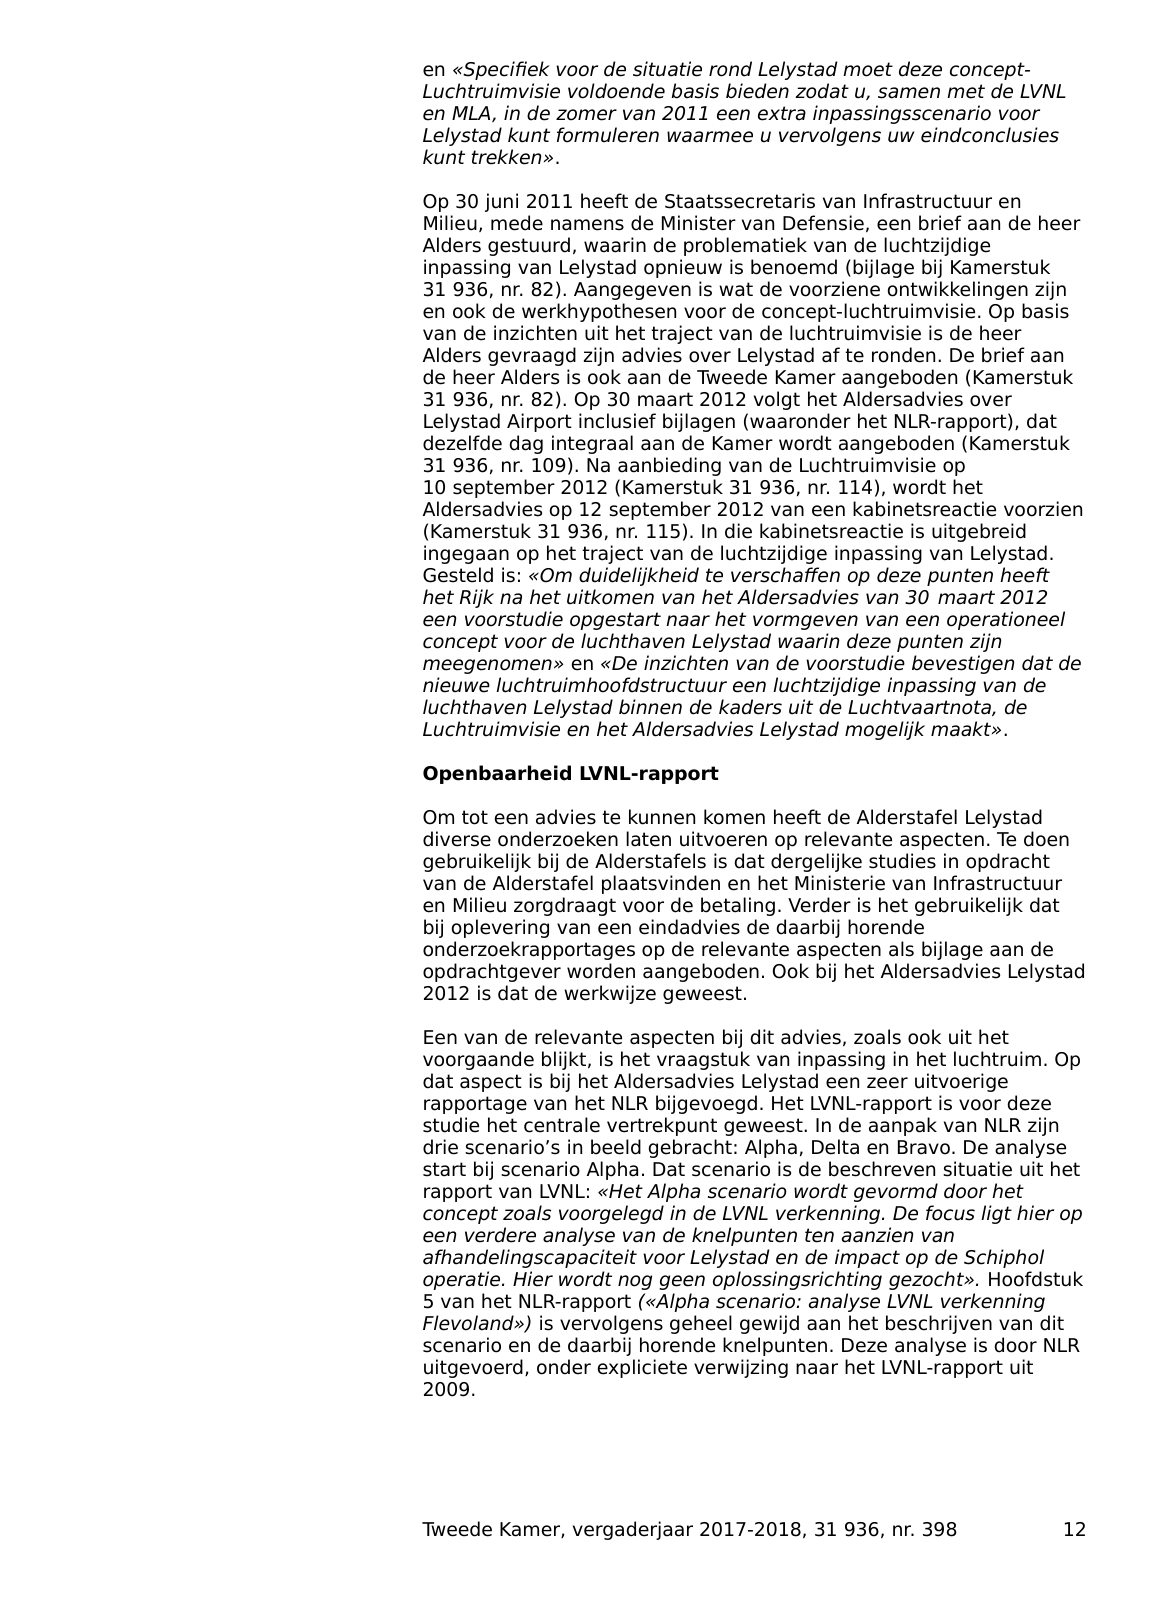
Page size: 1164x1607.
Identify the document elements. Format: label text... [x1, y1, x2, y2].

text en «Specifiek voor de situatie rond Lelystad moet deze concept-Luchtruimvisie voldoende basis bieden zodat u, samen met de LVNL en MLA, in de zomer van 2011 een extra inpassingsscenario voor Lelystad kunt formuleren waarmee u vervolgens uw eindconclusies kunt trekken». [422, 59, 1087, 169]
subtitle Openbaarheid LVNL-rapport [422, 763, 1087, 785]
text Op 30 juni 2011 heeft de Staatssecretaris van Infrastructuur en Milieu, mede namens de Minister van Defensie, een brief aan de heer Alders gestuurd, waarin de problematiek van de luchtzijdige inpassing van Lelystad opnieuw is benoemd (bijlage bij Kamerstuk 31 936, nr. 82). Aangegeven is wat de voorziene ontwikkelingen zijn en ook de werkhypothesen voor de concept-luchtruimvisie. Op basis van de inzichten uit het traject van de luchtruimvisie is de heer Alders gevraagd zijn advies over Lelystad af te ronden. De brief aan de heer Alders is ook aan de Tweede Kamer aangeboden (Kamerstuk 31 936, nr. 82). Op 30 maart 2012 volgt het Aldersadvies over Lelystad Airport inclusief bijlagen (waaronder het NLR-rapport), dat dezelfde dag integraal aan de Kamer wordt aangeboden (Kamerstuk 31 936, nr. 109). Na aanbieding van de Luchtruimvisie op 10 september 2012 (Kamerstuk 31 936, nr. 114), wordt het Aldersadvies op 12 september 2012 van een kabinetsreactie voorzien (Kamerstuk 31 936, nr. 115). In die kabinetsreactie is uitgebreid ingegaan op het traject van de luchtzijdige inpassing van Lelystad. Gesteld is: «Om duidelijkheid te verschaffen op deze punten heeft het Rijk na het uitkomen van het Aldersadvies van 30 maart 2012 een voorstudie opgestart naar het vormgeven van een operationeel concept voor de luchthaven Lelystad waarin deze punten zijn meegenomen» en «De inzichten van de voorstudie bevestigen dat de nieuwe luchtruimhoofdstructuur een luchtzijdige inpassing van de luchthaven Lelystad binnen de kaders uit de Luchtvaartnota, de Luchtruimvisie en het Aldersadvies Lelystad mogelijk maakt». [422, 191, 1087, 741]
text Om tot een advies te kunnen komen heeft de Alderstafel Lelystad diverse onderzoeken laten uitvoeren op relevante aspecten. Te doen gebruikelijk bij de Alderstafels is dat dergelijke studies in opdracht van de Alderstafel plaatsvinden en het Ministerie van Infrastructuur en Milieu zorgdraagt voor de betaling. Verder is het gebruikelijk dat bij oplevering van een eindadvies de daarbij horende onderzoekrapportages op de relevante aspecten als bijlage aan de opdrachtgever worden aangeboden. Ook bij het Aldersadvies Lelystad 2012 is dat de werkwijze geweest. [422, 807, 1087, 1005]
text Een van de relevante aspecten bij dit advies, zoals ook uit het voorgaande blijkt, is het vraagstuk van inpassing in het luchtruim. Op dat aspect is bij het Aldersadvies Lelystad een zeer uitvoerige rapportage van het NLR bijgevoegd. Het LVNL-rapport is voor deze studie het centrale vertrekpunt geweest. In de aanpak van NLR zijn drie scenario’s in beeld gebracht: Alpha, Delta en Bravo. De analyse start bij scenario Alpha. Dat scenario is de beschreven situatie uit het rapport van LVNL: «Het Alpha scenario wordt gevormd door het concept zoals voorgelegd in de LVNL verkenning. De focus ligt hier op een verdere analyse van de knelpunten ten aanzien van afhandelingscapaciteit voor Lelystad en de impact op de Schiphol operatie. Hier wordt nog geen oplossingsrichting gezocht». Hoofdstuk 5 van het NLR-rapport («Alpha scenario: analyse LVNL verkenning Flevoland») is vervolgens geheel gewijd aan het beschrijven van dit scenario en de daarbij horende knelpunten. Deze analyse is door NLR uitgevoerd, onder expliciete verwijzing naar het LVNL-rapport uit 2009. [422, 1027, 1087, 1401]
